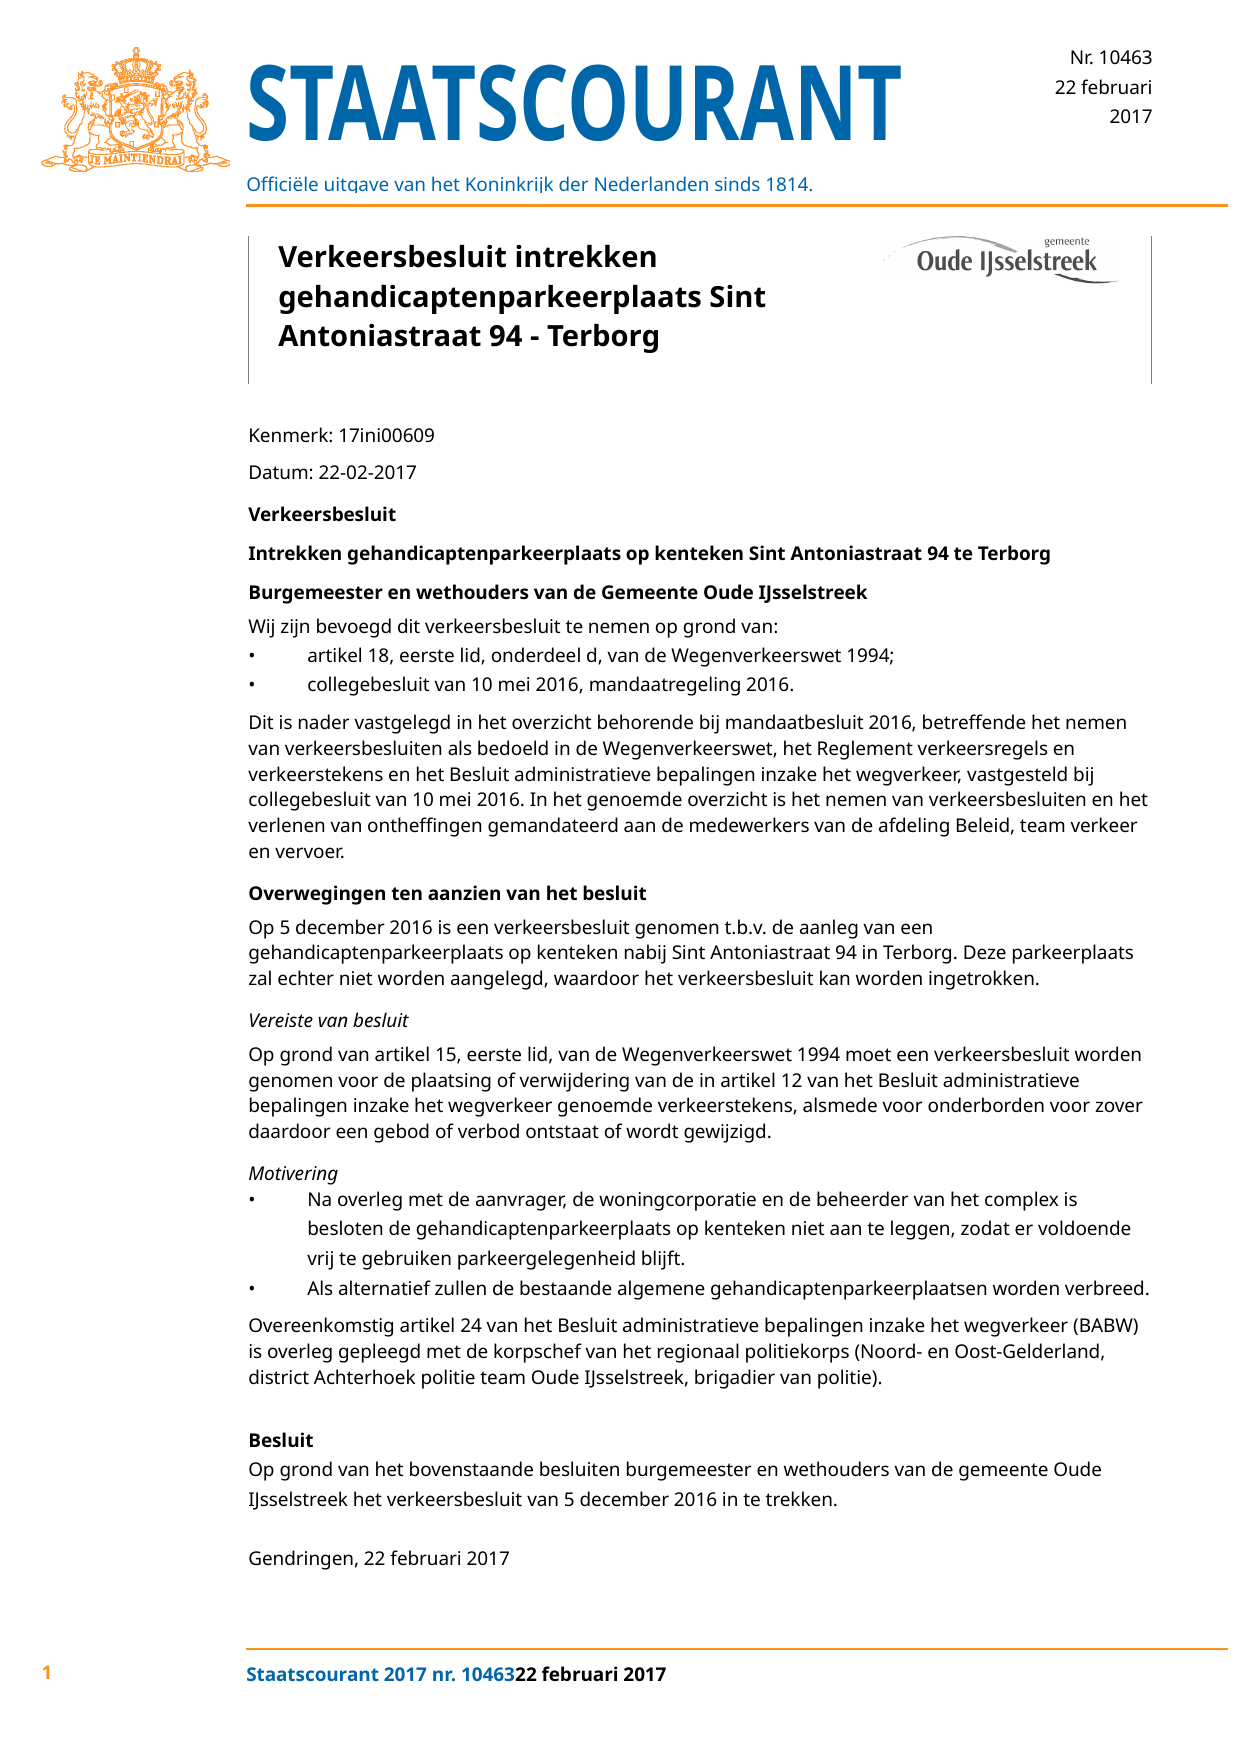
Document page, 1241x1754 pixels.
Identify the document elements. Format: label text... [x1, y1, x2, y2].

text Dit is nader vastgelegd in het overzicht behorende bij mandaatbesluit 2016, betreffende het nemen van verkeersbesluiten als bedoeld in de Wegenverkeerswet, het Reglement verkeersregels en verkeerstekens en het Besluit administratieve bepalingen inzake het wegverkeer, vastgesteld bij collegebesluit van 10 mei 2016. In het genoemde overzicht is het nemen van verkeersbesluiten en het verlenen van ontheffingen gemandateerd aan de medewerkers van de afdeling Beleid, team verkeer en vervoer. [248, 709, 1152, 864]
table_header [850, 236, 1151, 384]
text Op grond van het bovenstaande besluiten burgemeester en wethouders van de gemeente Oude IJsselstreek het verkeersbesluit van 5 december 2016 in te trekken. [248, 1456, 1152, 1512]
text Datum: 22-02-2017 [248, 459, 1152, 485]
list Na overleg met de aanvrager, de woningcorporatie en de beheerder van het complex is besloten de gehandicaptenparkeerplaats op kenteken niet aan te leggen, zodat er voldoende vrij te gebruiken parkeergelegenheid blijft. [248, 1186, 1152, 1271]
text Intrekken gehandicaptenparkeerplaats op kenteken Sint Antoniastraat 94 te Terborg [248, 540, 1152, 566]
text Wij zijn bevoegd dit verkeersbesluit te nemen op grond van: [248, 613, 1152, 639]
picture [41, 47, 231, 172]
text Burgemeester en wethouders van de Gemeente Oude IJsselstreek [248, 579, 1152, 605]
text Kenmerk: 17ini00609 [248, 422, 1152, 448]
text Overeenkomstig artikel 24 van het Besluit administratieve bepalingen inzake het wegverkeer (BABW) is overleg gepleegd met de korpschef van het regionaal politiekorps (Noord- en Oost-Gelderland, district Achterhoek politie team Oude IJsselstreek, brigadier van politie). [248, 1313, 1152, 1390]
list Als alternatief zullen de bestaande algemene gehandicaptenparkeerplaatsen worden verbreed. [248, 1275, 1152, 1301]
list artikel 18, eerste lid, onderdeel d, van de Wegenverkeerswet 1994; [248, 642, 1152, 667]
text Overwegingen ten aanzien van het besluit [248, 880, 1152, 906]
picture [882, 236, 1119, 284]
table_header Verkeersbesluit intrekken gehandicaptenparkeerplaats Sint Antoniastraat 94 - Terborg [249, 236, 850, 384]
text Verkeersbesluit [248, 501, 1152, 527]
text Op grond van artikel 15, eerste lid, van de Wegenverkeerswet 1994 moet een verkeersbesluit worden genomen voor de plaatsing of verwijdering van de in artikel 12 van het Besluit administratieve bepalingen inzake het wegverkeer genoemde verkeerstekens, alsmede voor onderborden voor zover daardoor een gebod of verbod ontstaat of wordt gewijzigd. [248, 1041, 1152, 1144]
text Gendringen, 22 februari 2017 [248, 1545, 1152, 1571]
text Motivering [248, 1160, 1152, 1186]
text Vereiste van besluit [248, 1007, 1152, 1033]
text Op 5 december 2016 is een verkeersbesluit genomen t.b.v. de aanleg van een gehandicaptenparkeerplaats op kenteken nabij Sint Antoniastraat 94 in Terborg. Deze parkeerplaats zal echter niet worden aangelegd, waardoor het verkeersbesluit kan worden ingetrokken. [248, 914, 1152, 991]
list collegebesluit van 10 mei 2016, mandaatregeling 2016. [248, 671, 1152, 697]
text Besluit [248, 1427, 1152, 1453]
